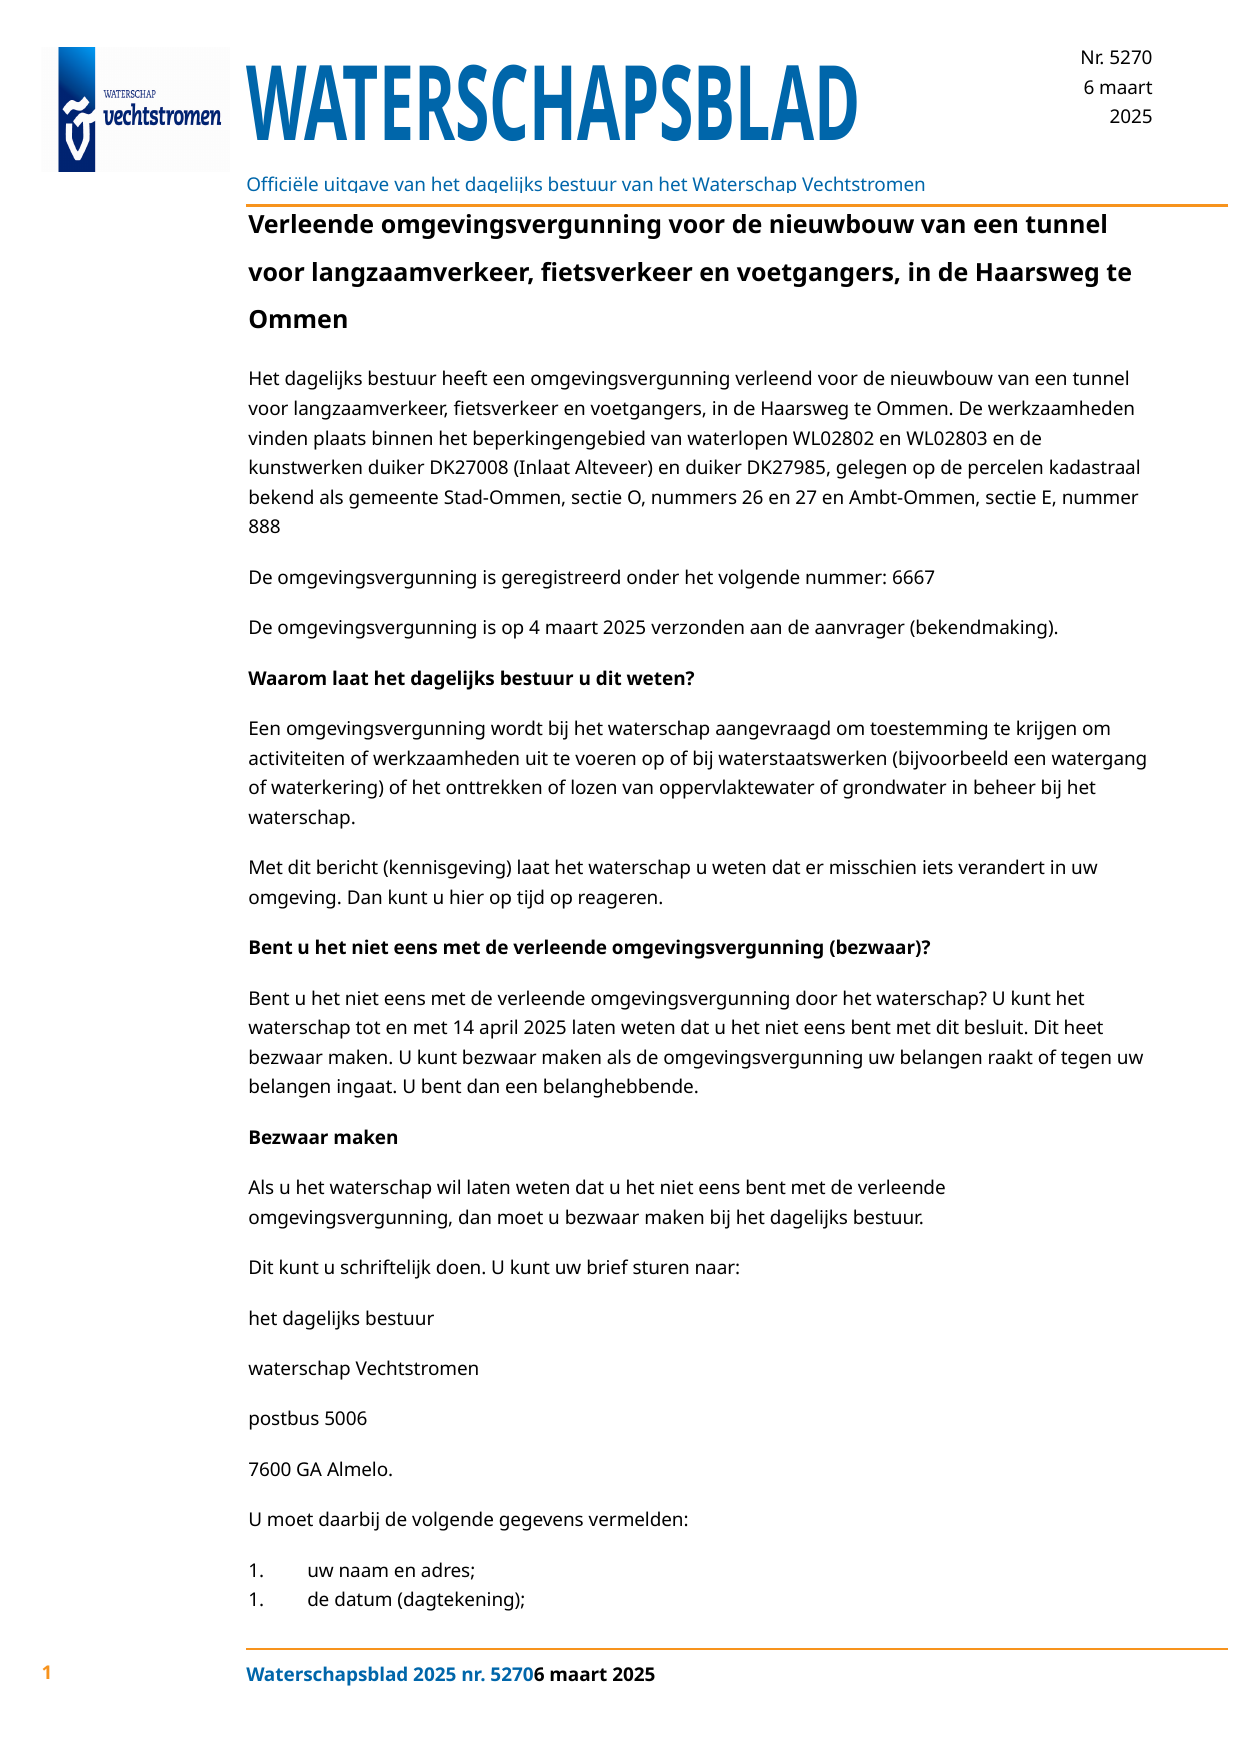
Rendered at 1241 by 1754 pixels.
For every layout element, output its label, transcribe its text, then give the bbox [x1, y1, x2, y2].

text het dagelijks bestuur [248, 1305, 1152, 1330]
text Dit kunt u schriftelijk doen. U kunt uw brief sturen naar: [248, 1254, 1152, 1280]
text Een omgevingsvergunning wordt bij het waterschap aangevraagd om toestemming te krijgen om activiteiten of werkzaamheden uit te voeren op of bij waterstaatswerken (bijvoorbeeld een watergang of waterkering) of het onttrekken of lozen van oppervlaktewater of grondwater in beheer bij het waterschap. [248, 715, 1152, 829]
list de datum (dagtekening); [248, 1586, 1152, 1612]
picture [41, 47, 231, 172]
text U moet daarbij de volgende gegevens vermelden: [248, 1506, 1152, 1532]
text Als u het waterschap wil laten weten dat u het niet eens bent met de verleende omgevingsvergunning, dan moet u bezwaar maken bij het dagelijks bestuur. [248, 1174, 1152, 1229]
text De omgevingsvergunning is geregistreerd onder het volgende nummer: 6667 [248, 564, 1152, 589]
list uw naam en adres; [248, 1557, 1152, 1582]
text Waarom laat het dagelijks bestuur u dit weten? [248, 665, 1152, 690]
text Bent u het niet eens met de verleende omgevingsvergunning door het waterschap? U kunt het waterschap tot en met 14 april 2025 laten weten dat u het niet eens bent met dit besluit. Dit heet bezwaar maken. U kunt bezwaar maken als de omgevingsvergunning uw belangen raakt of tegen uw belangen ingaat. U bent dan een belanghebbende. [248, 985, 1152, 1099]
text Met dit bericht (kennisgeving) laat het waterschap u weten dat er misschien iets verandert in uw omgeving. Dan kunt u hier op tijd op reageren. [248, 854, 1152, 909]
text postbus 5006 [248, 1406, 1152, 1431]
text Bent u het niet eens met de verleende omgevingsvergunning (bezwaar)? [248, 934, 1152, 960]
text waterschap Vechtstromen [248, 1355, 1152, 1381]
text Bezwaar maken [248, 1124, 1152, 1149]
text 7600 GA Almelo. [248, 1456, 1152, 1482]
text Het dagelijks bestuur heeft een omgevingsvergunning verleend voor de nieuwbouw van een tunnel voor langzaamverkeer, fietsverkeer en voetgangers, in de Haarsweg te Ommen. De werkzaamheden vinden plaats binnen het beperkingengebied van waterlopen WL02802 en WL02803 en de kunstwerken duiker DK27008 (Inlaat Alteveer) en duiker DK27985, gelegen op de percelen kadastraal bekend als gemeente Stad-Ommen, sectie O, nummers 26 en 27 en Ambt-Ommen, sectie E, nummer 888 [248, 366, 1152, 539]
text Verleende omgevingsvergunning voor de nieuwbouw van een tunnel voor langzaamverkeer, fietsverkeer en voetgangers, in de Haarsweg te Ommen [248, 207, 1152, 336]
text De omgevingsvergunning is op 4 maart 2025 verzonden aan de aanvrager (bekendmaking). [248, 614, 1152, 640]
